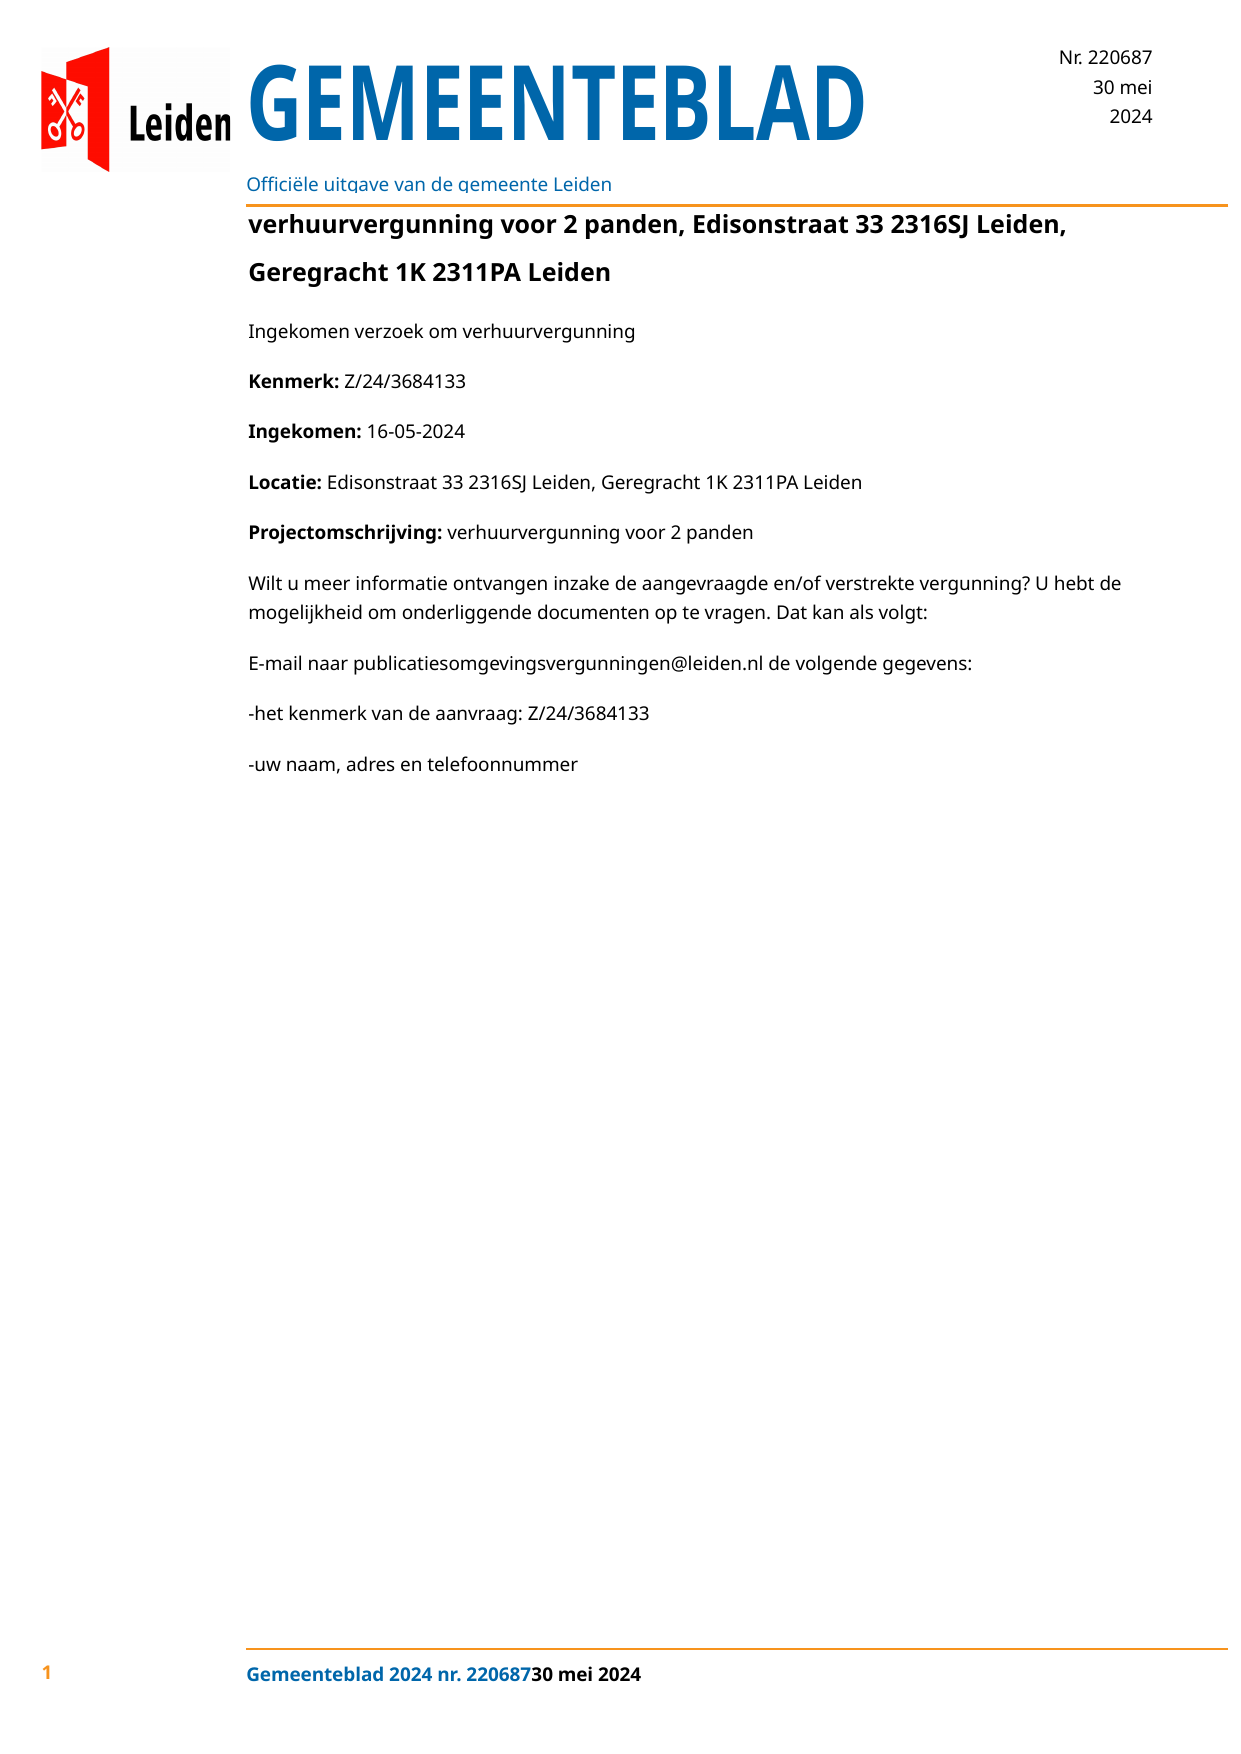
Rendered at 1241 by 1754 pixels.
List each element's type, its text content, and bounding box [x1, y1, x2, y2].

text -uw naam, adres en telefoonnummer [248, 751, 1152, 777]
text E-mail naar publicatiesomgevingsvergunningen@leiden.nl de volgende gegevens: [248, 650, 1152, 676]
text Ingekomen: 16-05-2024 [248, 419, 1152, 444]
text -het kenmerk van de aanvraag: Z/24/3684133 [248, 700, 1152, 726]
text Locatie: Edisonstraat 33 2316SJ Leiden, Geregracht 1K 2311PA Leiden [248, 469, 1152, 495]
text Ingekomen verzoek om verhuurvergunning [248, 318, 1152, 344]
picture [41, 47, 231, 172]
text Kenmerk: Z/24/3684133 [248, 368, 1152, 394]
text Wilt u meer informatie ontvangen inzake de aangevraagde en/of verstrekte vergunning? U hebt de mogelijkheid om onderliggende documenten op te vragen. Dat kan als volgt: [248, 570, 1152, 625]
text verhuurvergunning voor 2 panden, Edisonstraat 33 2316SJ Leiden, Geregracht 1K 2311PA Leiden [248, 207, 1152, 288]
text Projectomschrijving: verhuurvergunning voor 2 panden [248, 519, 1152, 545]
